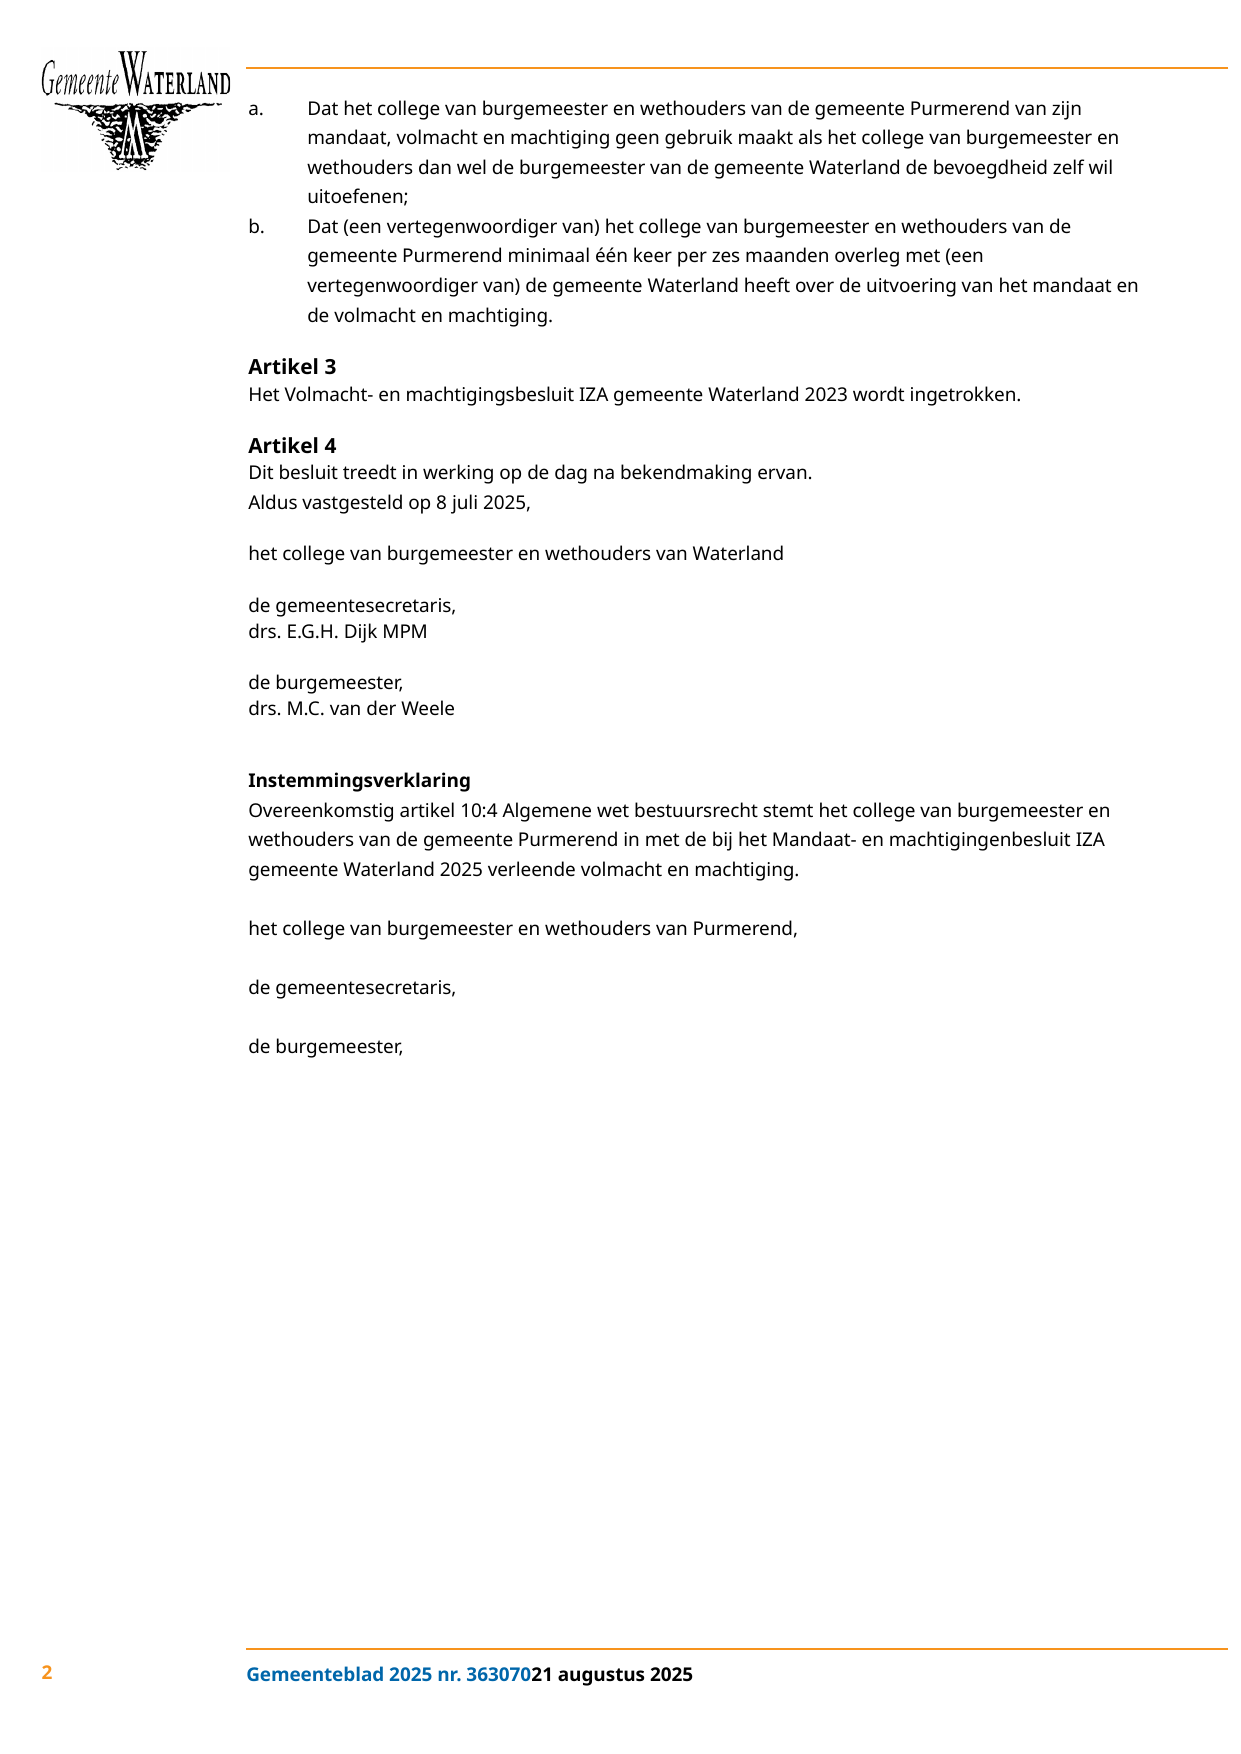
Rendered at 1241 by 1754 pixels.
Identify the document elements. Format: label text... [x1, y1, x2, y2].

text Artikel 3 [248, 352, 1152, 381]
text het college van burgemeester en wethouders van Waterland [248, 541, 1152, 566]
text Artikel 4 [248, 431, 1152, 459]
text drs. M.C. van der Weele [248, 695, 1152, 721]
text de burgemeester, [248, 1033, 1152, 1059]
text Overeenkomstig artikel 10:4 Algemene wet bestuursrecht stemt het college van burgemeester en wethouders van de gemeente Purmerend in met de bij het Mandaat- en machtigingenbesluit IZA gemeente Waterland 2025 verleende volmacht en machtiging. [248, 797, 1152, 882]
text Aldus vastgesteld op 8 juli 2025, [248, 489, 1152, 515]
list Dat (een vertegenwoordiger van) het college van burgemeester en wethouders van de gemeente Purmerend minimaal één keer per zes maanden overleg met (een vertegenwoordiger van) de gemeente Waterland heeft over de uitvoering van het mandaat en de volmacht en machtiging. [248, 213, 1152, 328]
text Dit besluit treedt in werking op de dag na bekendmaking ervan. [248, 459, 1152, 485]
text het college van burgemeester en wethouders van Purmerend, [248, 915, 1152, 941]
picture [41, 47, 231, 172]
text de burgemeester, [248, 669, 1152, 695]
text Instemmingsverklaring [248, 767, 1152, 793]
text de gemeentesecretaris, [248, 974, 1152, 1000]
text Het Volmacht- en machtigingsbesluit IZA gemeente Waterland 2023 wordt ingetrokken. [248, 381, 1152, 406]
text de gemeentesecretaris, [248, 592, 1152, 618]
list Dat het college van burgemeester en wethouders van de gemeente Purmerend van zijn mandaat, volmacht en machtiging geen gebruik maakt als het college van burgemeester en wethouders dan wel de burgemeester van de gemeente Waterland de bevoegdheid zelf wil uitoefenen; [248, 95, 1152, 209]
text drs. E.G.H. Dijk MPM [248, 618, 1152, 643]
